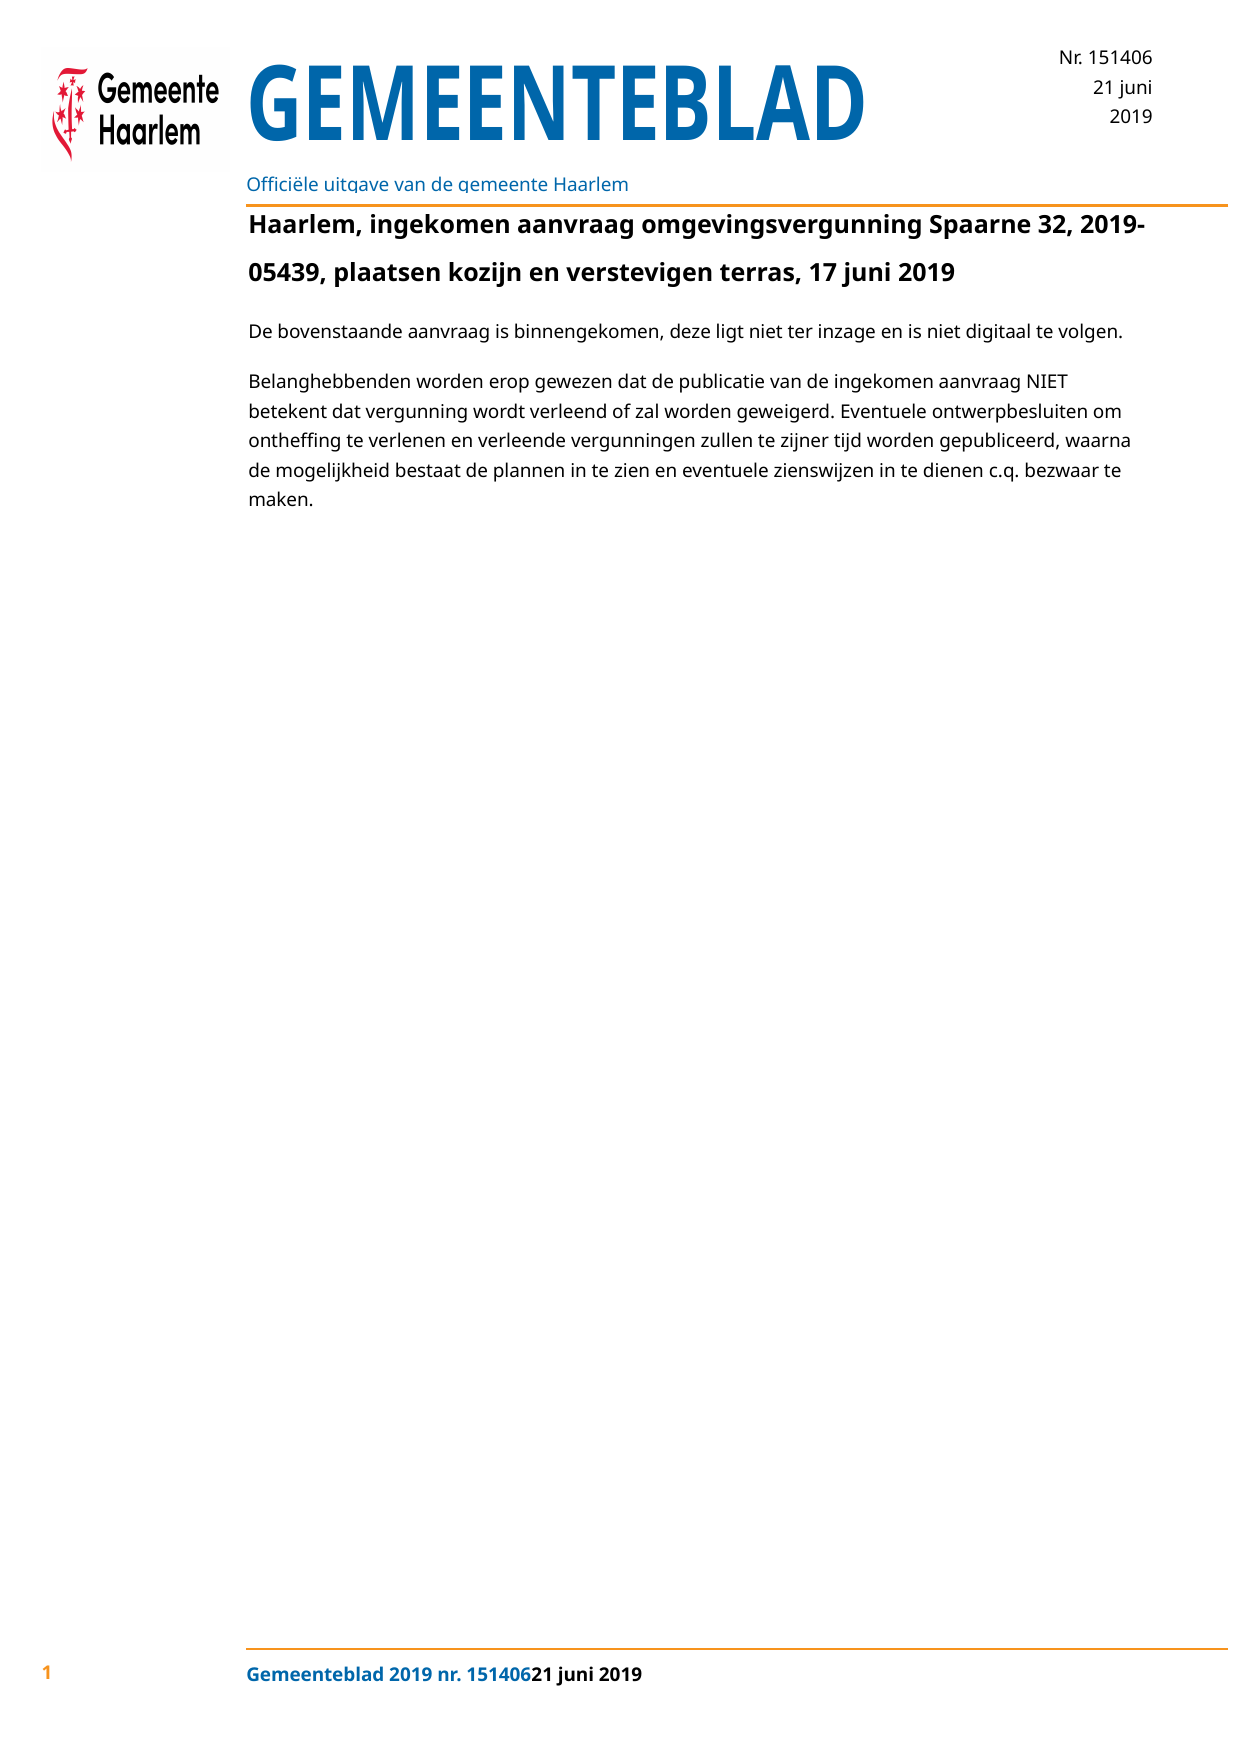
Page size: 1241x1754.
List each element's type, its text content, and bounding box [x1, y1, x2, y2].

text Haarlem, ingekomen aanvraag omgevingsvergunning Spaarne 32, 2019-05439, plaatsen kozijn en verstevigen terras, 17 juni 2019 [248, 207, 1152, 288]
picture [41, 47, 231, 172]
text De bovenstaande aanvraag is binnengekomen, deze ligt niet ter inzage en is niet digitaal te volgen. [248, 318, 1152, 344]
text Belanghebbenden worden erop gewezen dat de publicatie van de ingekomen aanvraag NIET betekent dat vergunning wordt verleend of zal worden geweigerd. Eventuele ontwerpbesluiten om ontheffing te verlenen en verleende vergunningen zullen te zijner tijd worden gepubliceerd, waarna de mogelijkheid bestaat de plannen in te zien en eventuele zienswijzen in te dienen c.q. bezwaar te maken. [248, 368, 1152, 512]
